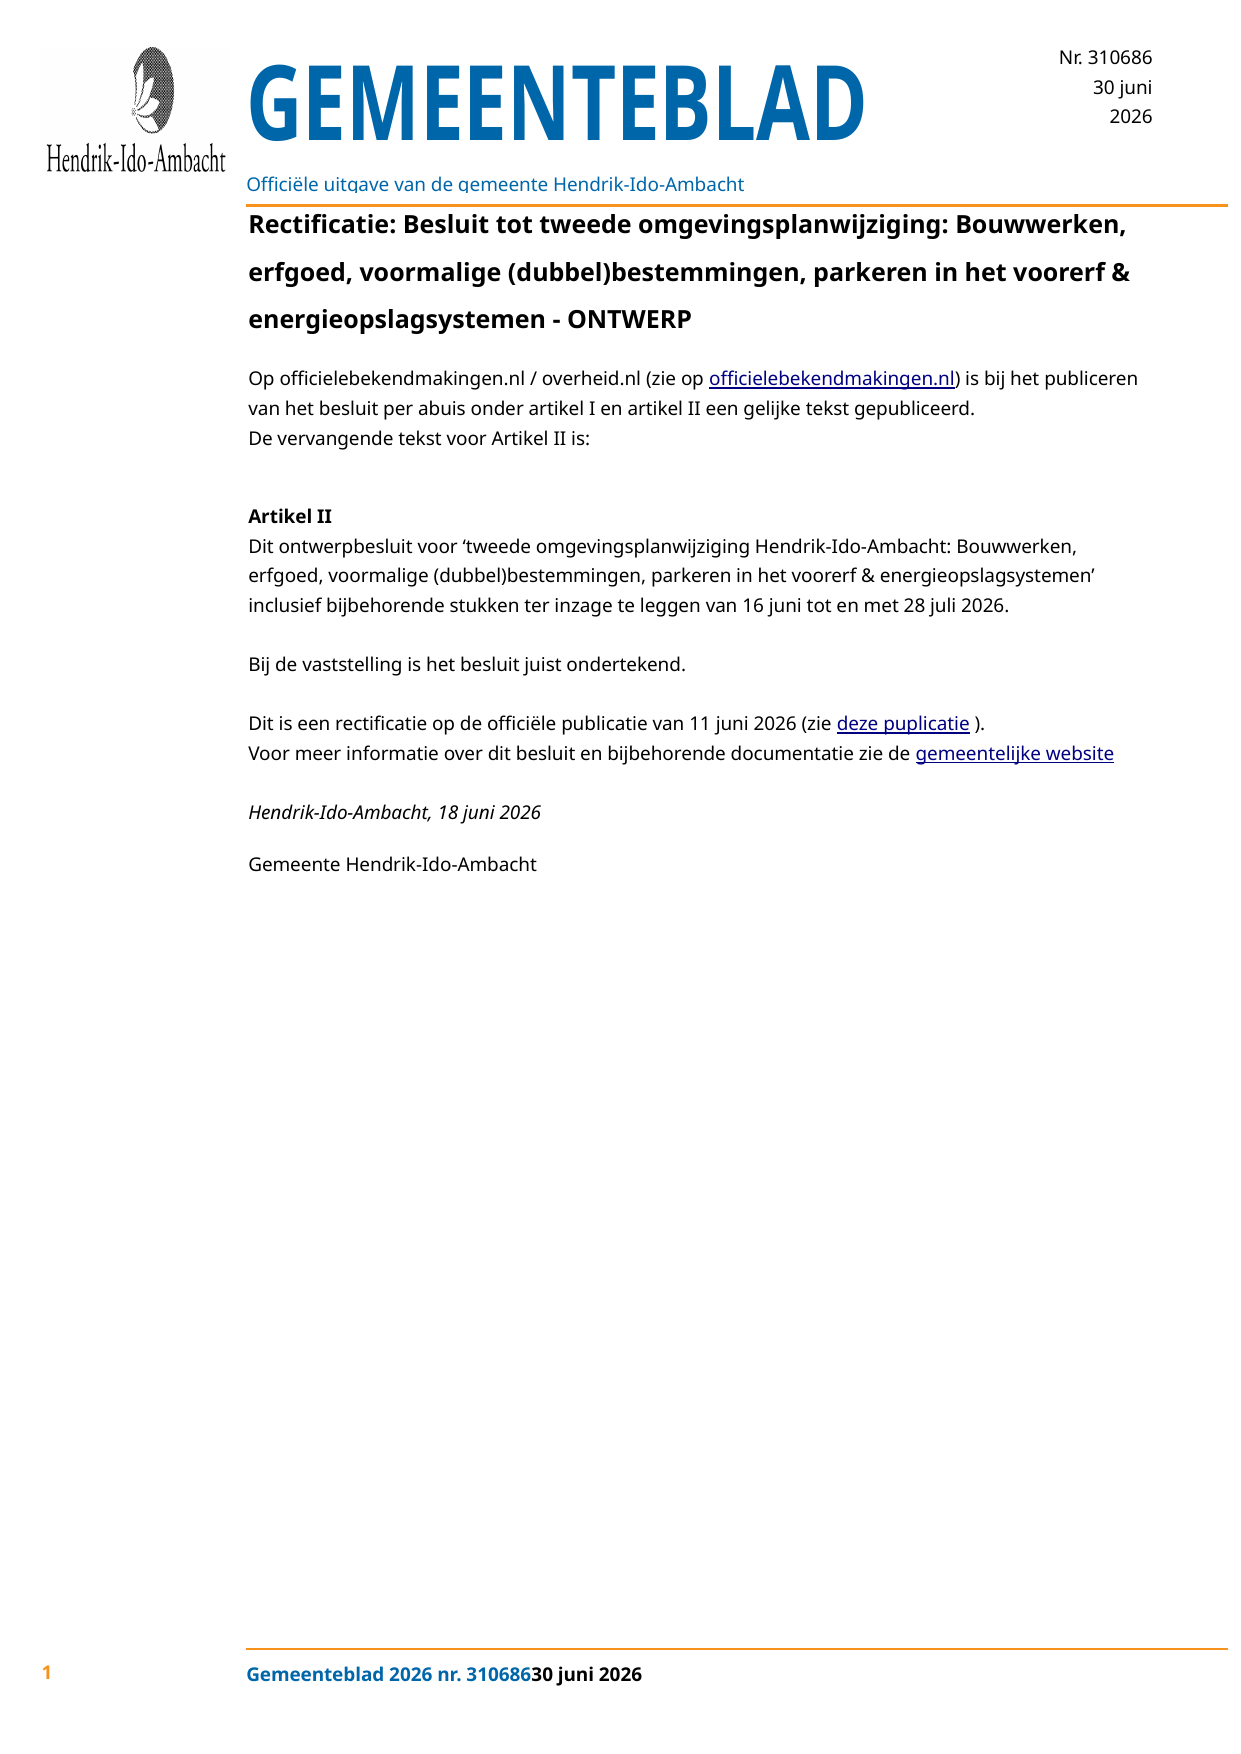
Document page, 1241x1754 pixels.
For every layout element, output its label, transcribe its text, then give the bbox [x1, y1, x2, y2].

text Op officielebekendmakingen.nl / overheid.nl (zie op officielebekendmakingen.nl) is bij het publiceren van het besluit per abuis onder artikel I en artikel II een gelijke tekst gepubliceerd. [248, 366, 1152, 421]
text Artikel II [248, 503, 1152, 529]
text Rectificatie: Besluit tot tweede omgevingsplanwijziging: Bouwwerken, erfgoed, voormalige (dubbel)bestemmingen, parkeren in het voorerf & energieopslagsystemen - ONTWERP [248, 207, 1152, 336]
text Hendrik-Ido-Ambacht, 18 juni 2026 [248, 799, 1152, 825]
picture [41, 47, 231, 172]
text Dit is een rectificatie op de officiële publicatie van 11 juni 2026 (zie deze puplicatie ). [248, 711, 1152, 736]
text Bij de vaststelling is het besluit juist ondertekend. [248, 651, 1152, 677]
text De vervangende tekst voor Artikel II is: [248, 425, 1152, 450]
text Dit ontwerpbesluit voor ‘tweede omgevingsplanwijziging Hendrik-Ido-Ambacht: Bouwwerken, erfgoed, voormalige (dubbel)bestemmingen, parkeren in het voorerf & energieopslagsystemen’ inclusief bijbehorende stukken ter inzage te leggen van 16 juni tot en met 28 juli 2026. [248, 533, 1152, 618]
text Gemeente Hendrik-Ido-Ambacht [248, 851, 1152, 877]
text Voor meer informatie over dit besluit en bijbehorende documentatie zie de gemeentelijke website [248, 740, 1152, 766]
